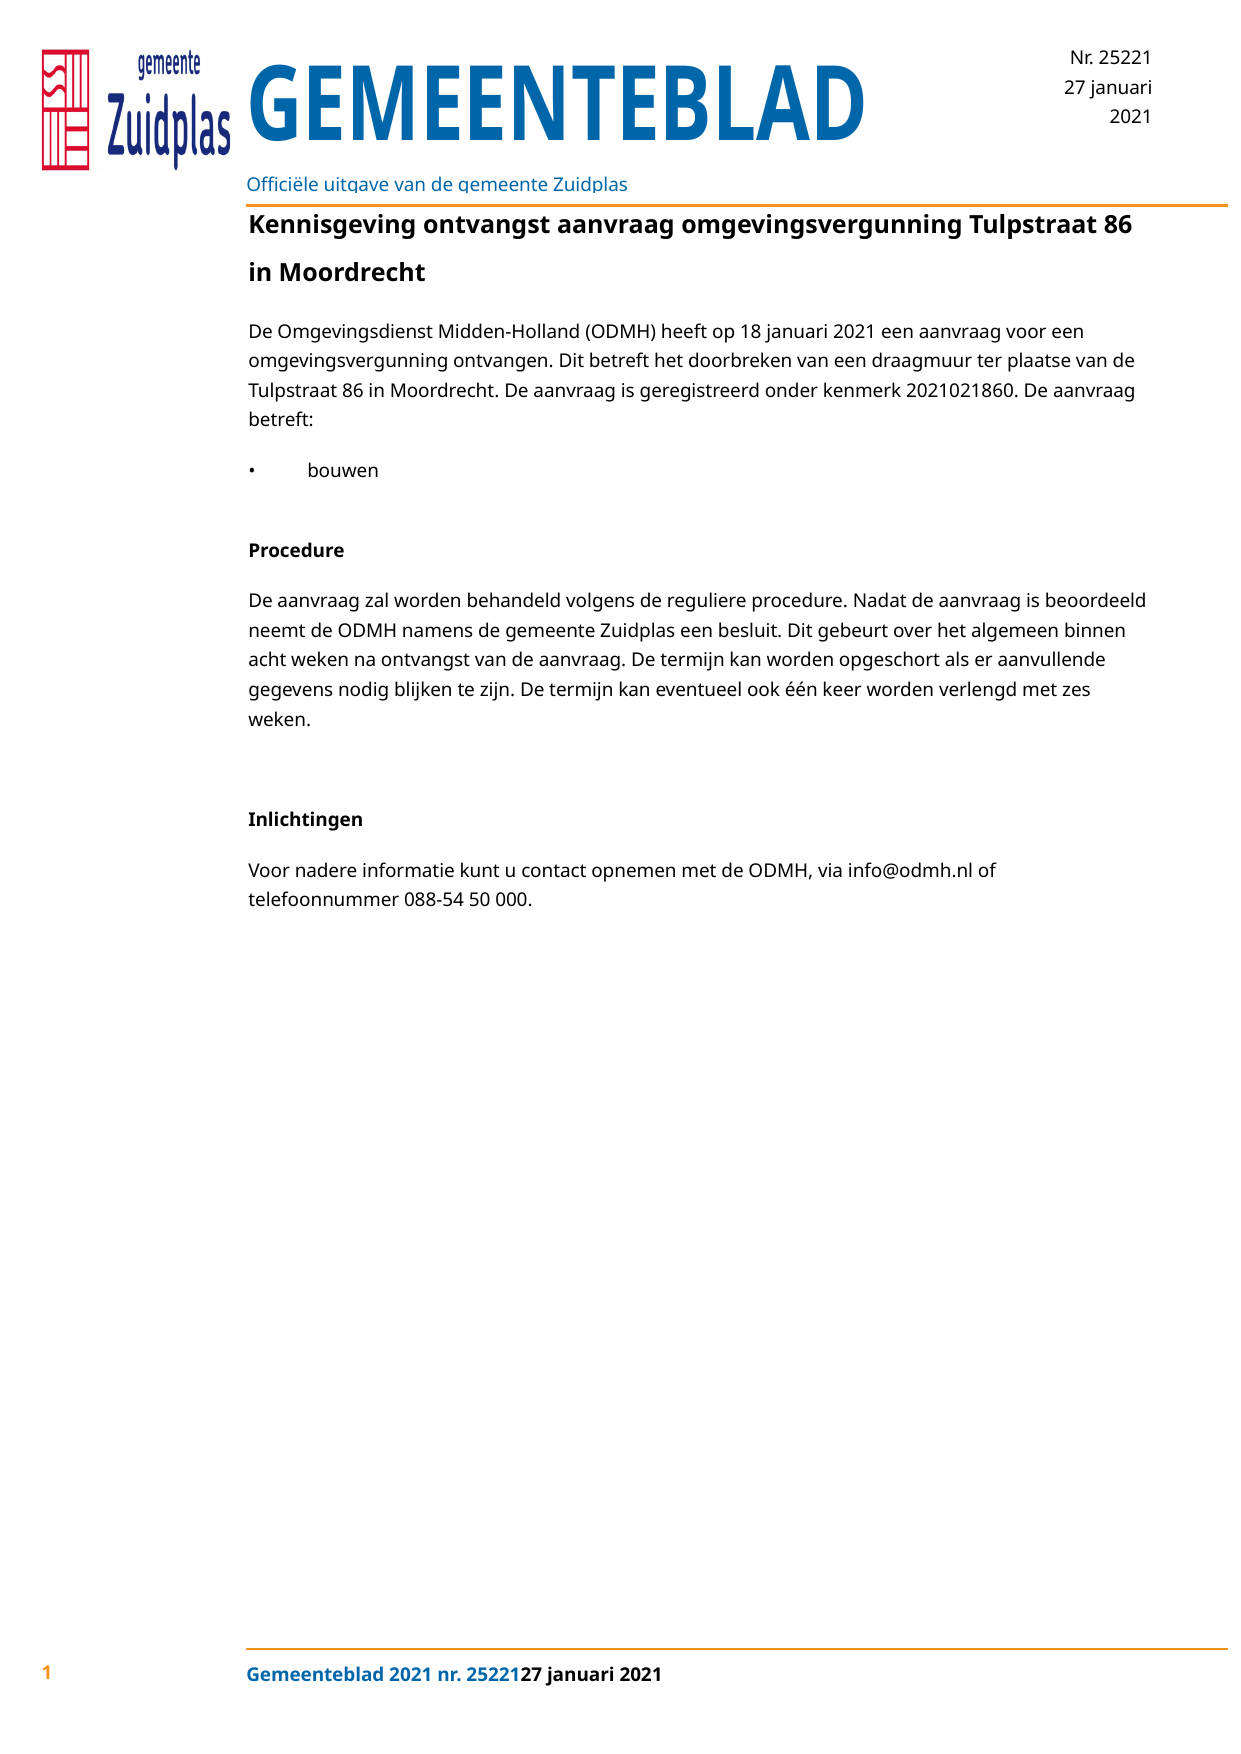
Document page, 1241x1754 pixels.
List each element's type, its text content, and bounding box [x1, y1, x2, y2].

picture [41, 47, 231, 172]
text De Omgevingsdienst Midden-Holland (ODMH) heeft op 18 januari 2021 een aanvraag voor een omgevingsvergunning ontvangen. Dit betreft het doorbreken van een draagmuur ter plaatse van de Tulpstraat 86 in Moordrecht. De aanvraag is geregistreerd onder kenmerk 2021021860. De aanvraag betreft: [248, 318, 1152, 432]
list bouwen [248, 457, 1152, 483]
text Kennisgeving ontvangst aanvraag omgevingsvergunning Tulpstraat 86 in Moordrecht [248, 207, 1152, 288]
text Voor nadere informatie kunt u contact opnemen met de ODMH, via info@odmh.nl of telefoonnummer 088-54 50 000. [248, 857, 1152, 912]
text De aanvraag zal worden behandeld volgens de reguliere procedure. Nadat de aanvraag is beoordeeld neemt de ODMH namens de gemeente Zuidplas een besluit. Dit gebeurt over het algemeen binnen acht weken na ontvangst van de aanvraag. De termijn kan worden opgeschort als er aanvullende gegevens nodig blijken te zijn. De termijn kan eventueel ook één keer worden verlengd met zes weken. [248, 587, 1152, 732]
text Procedure [248, 537, 1152, 563]
text Inlichtingen [248, 807, 1152, 832]
